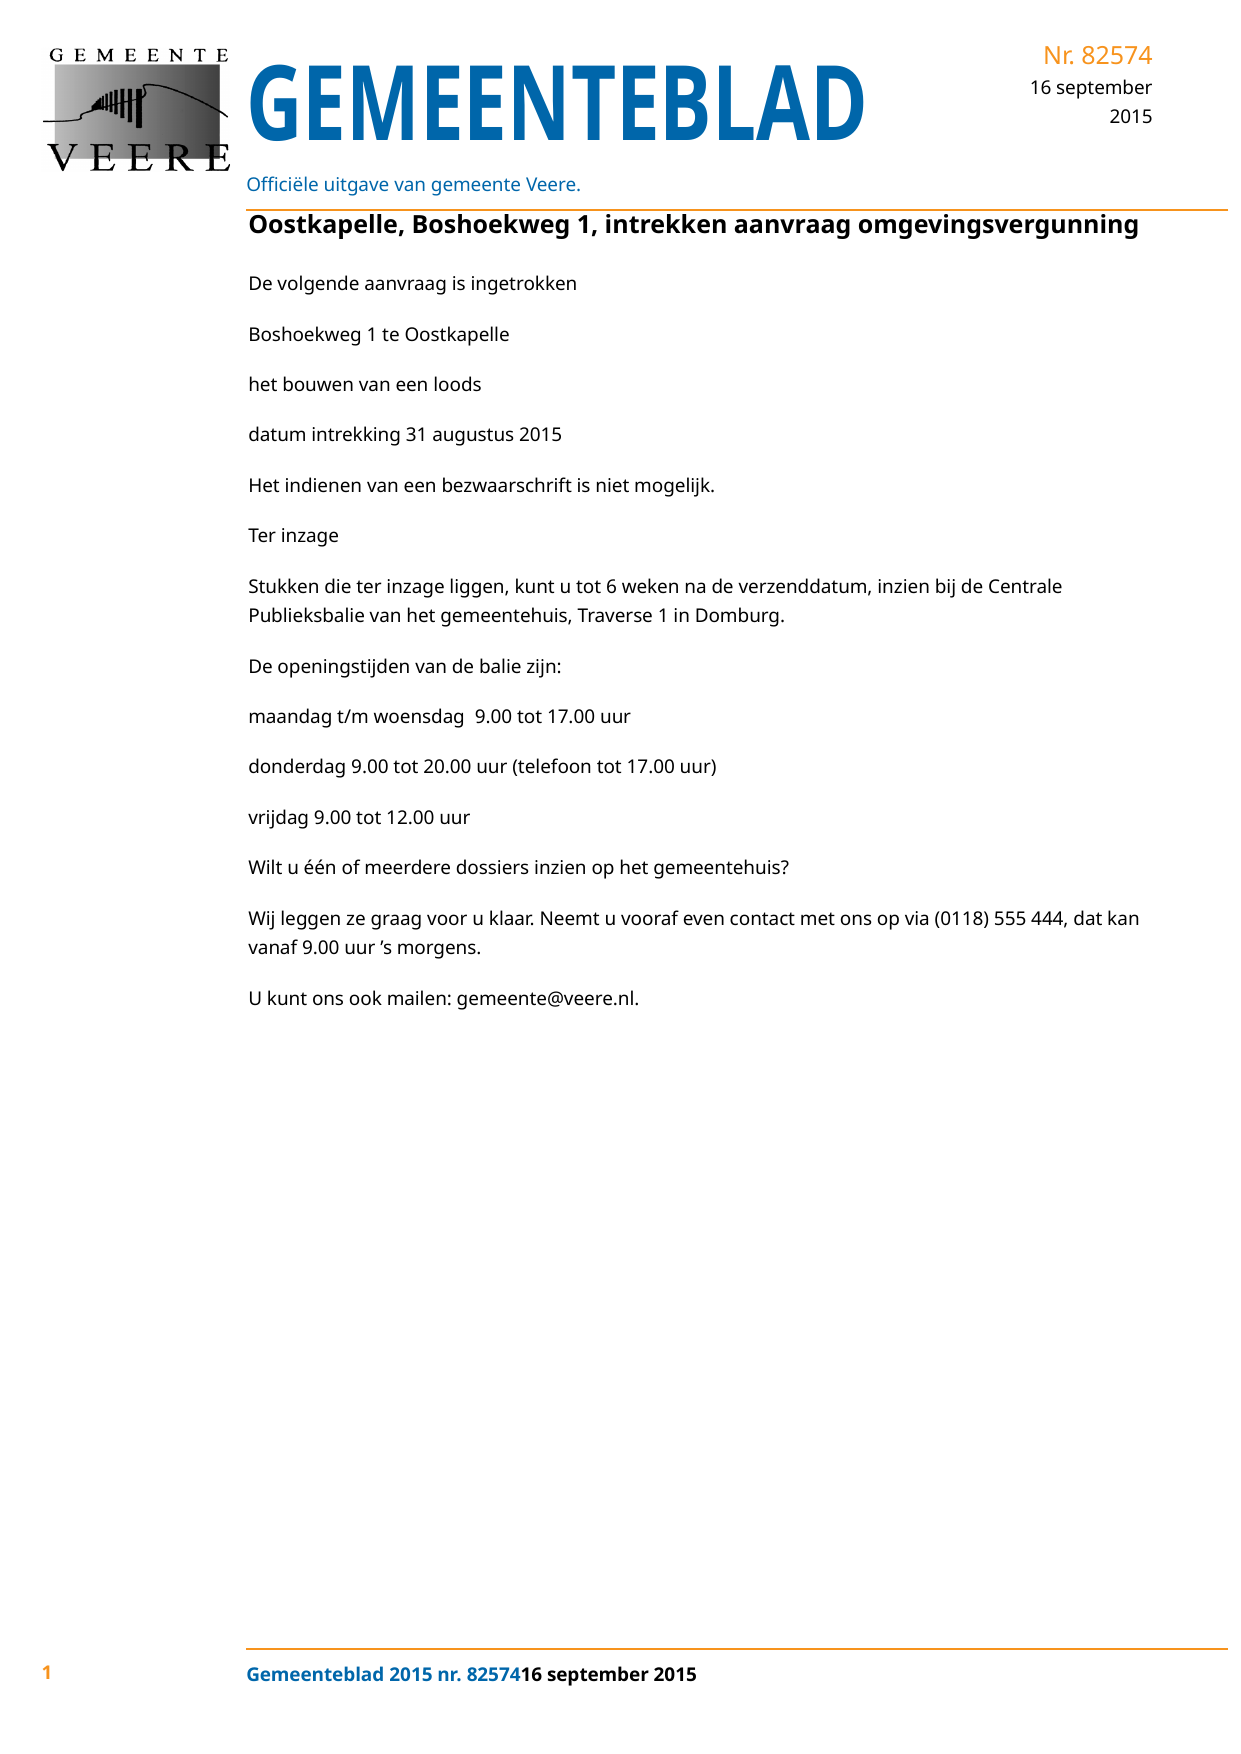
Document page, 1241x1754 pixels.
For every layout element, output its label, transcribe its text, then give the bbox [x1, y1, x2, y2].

text Wilt u één of meerdere dossiers inzien op het gemeentehuis? [248, 854, 1152, 880]
text Wij leggen ze graag voor u klaar. Neemt u vooraf even contact met ons op via (0118) 555 444, dat kan vanaf 9.00 uur ’s morgens. [248, 905, 1152, 960]
text Oostkapelle, Boshoekweg 1, intrekken aanvraag omgevingsvergunning [248, 211, 1152, 241]
text Het indienen van een bezwaarschrift is niet mogelijk. [248, 472, 1152, 498]
text Stukken die ter inzage liggen, kunt u tot 6 weken na de verzenddatum, inzien bij de Centrale Publieksbalie van het gemeentehuis, Traverse 1 in Domburg. [248, 573, 1152, 628]
picture [41, 47, 231, 172]
text De openingstijden van de balie zijn: [248, 653, 1152, 678]
text vrijdag 9.00 tot 12.00 uur [248, 804, 1152, 830]
text U kunt ons ook mailen: gemeente@veere.nl. [248, 985, 1152, 1011]
text het bouwen van een loods [248, 371, 1152, 397]
text Ter inzage [248, 522, 1152, 548]
text De volgende aanvraag is ingetrokken [248, 270, 1152, 296]
text donderdag 9.00 tot 20.00 uur (telefoon tot 17.00 uur) [248, 754, 1152, 779]
text Boshoekweg 1 te Oostkapelle [248, 321, 1152, 346]
text datum intrekking 31 augustus 2015 [248, 422, 1152, 447]
text maandag t/m woensdag 9.00 tot 17.00 uur [248, 703, 1152, 729]
